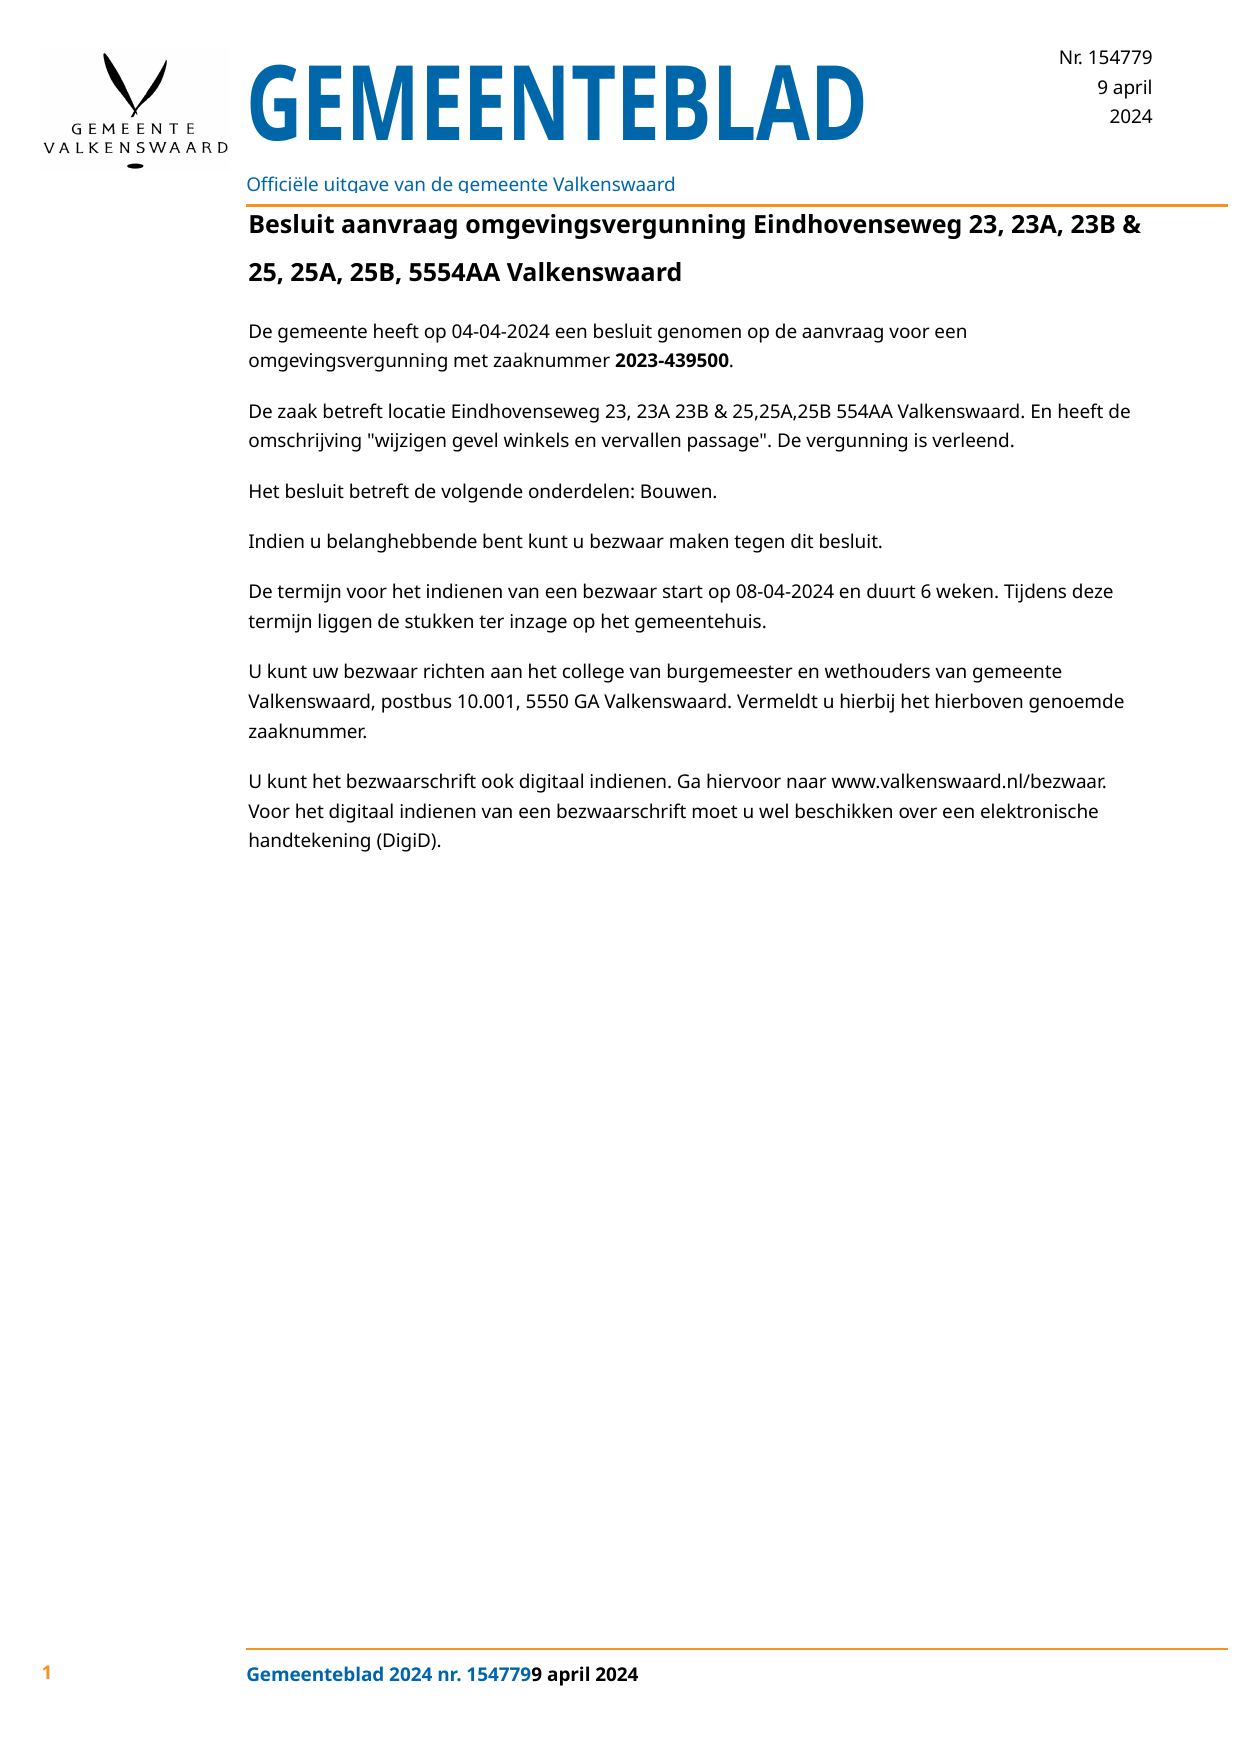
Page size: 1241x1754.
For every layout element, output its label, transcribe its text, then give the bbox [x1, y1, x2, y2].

text De termijn voor het indienen van een bezwaar start op 08-04-2024 en duurt 6 weken. Tijdens deze termijn liggen de stukken ter inzage op het gemeentehuis. [248, 579, 1152, 634]
text Het besluit betreft de volgende onderdelen: Bouwen. [248, 478, 1152, 504]
text Indien u belanghebbende bent kunt u bezwaar maken tegen dit besluit. [248, 528, 1152, 554]
text De zaak betreft locatie Eindhovenseweg 23, 23A 23B & 25,25A,25B 554AA Valkenswaard. En heeft de omschrijving "wijzigen gevel winkels en vervallen passage". De vergunning is verleend. [248, 398, 1152, 453]
picture [41, 47, 231, 172]
text De gemeente heeft op 04-04-2024 een besluit genomen op de aanvraag voor een omgevingsvergunning met zaaknummer 2023-439500. [248, 318, 1152, 373]
text Besluit aanvraag omgevingsvergunning Eindhovenseweg 23, 23A, 23B & 25, 25A, 25B, 5554AA Valkenswaard [248, 207, 1152, 288]
text U kunt uw bezwaar richten aan het college van burgemeester en wethouders van gemeente Valkenswaard, postbus 10.001, 5550 GA Valkenswaard. Vermeldt u hierbij het hierboven genoemde zaaknummer. [248, 659, 1152, 744]
text U kunt het bezwaarschrift ook digitaal indienen. Ga hiervoor naar www.valkenswaard.nl/bezwaar. Voor het digitaal indienen van een bezwaarschrift moet u wel beschikken over een elektronische handtekening (DigiD). [248, 768, 1152, 853]
